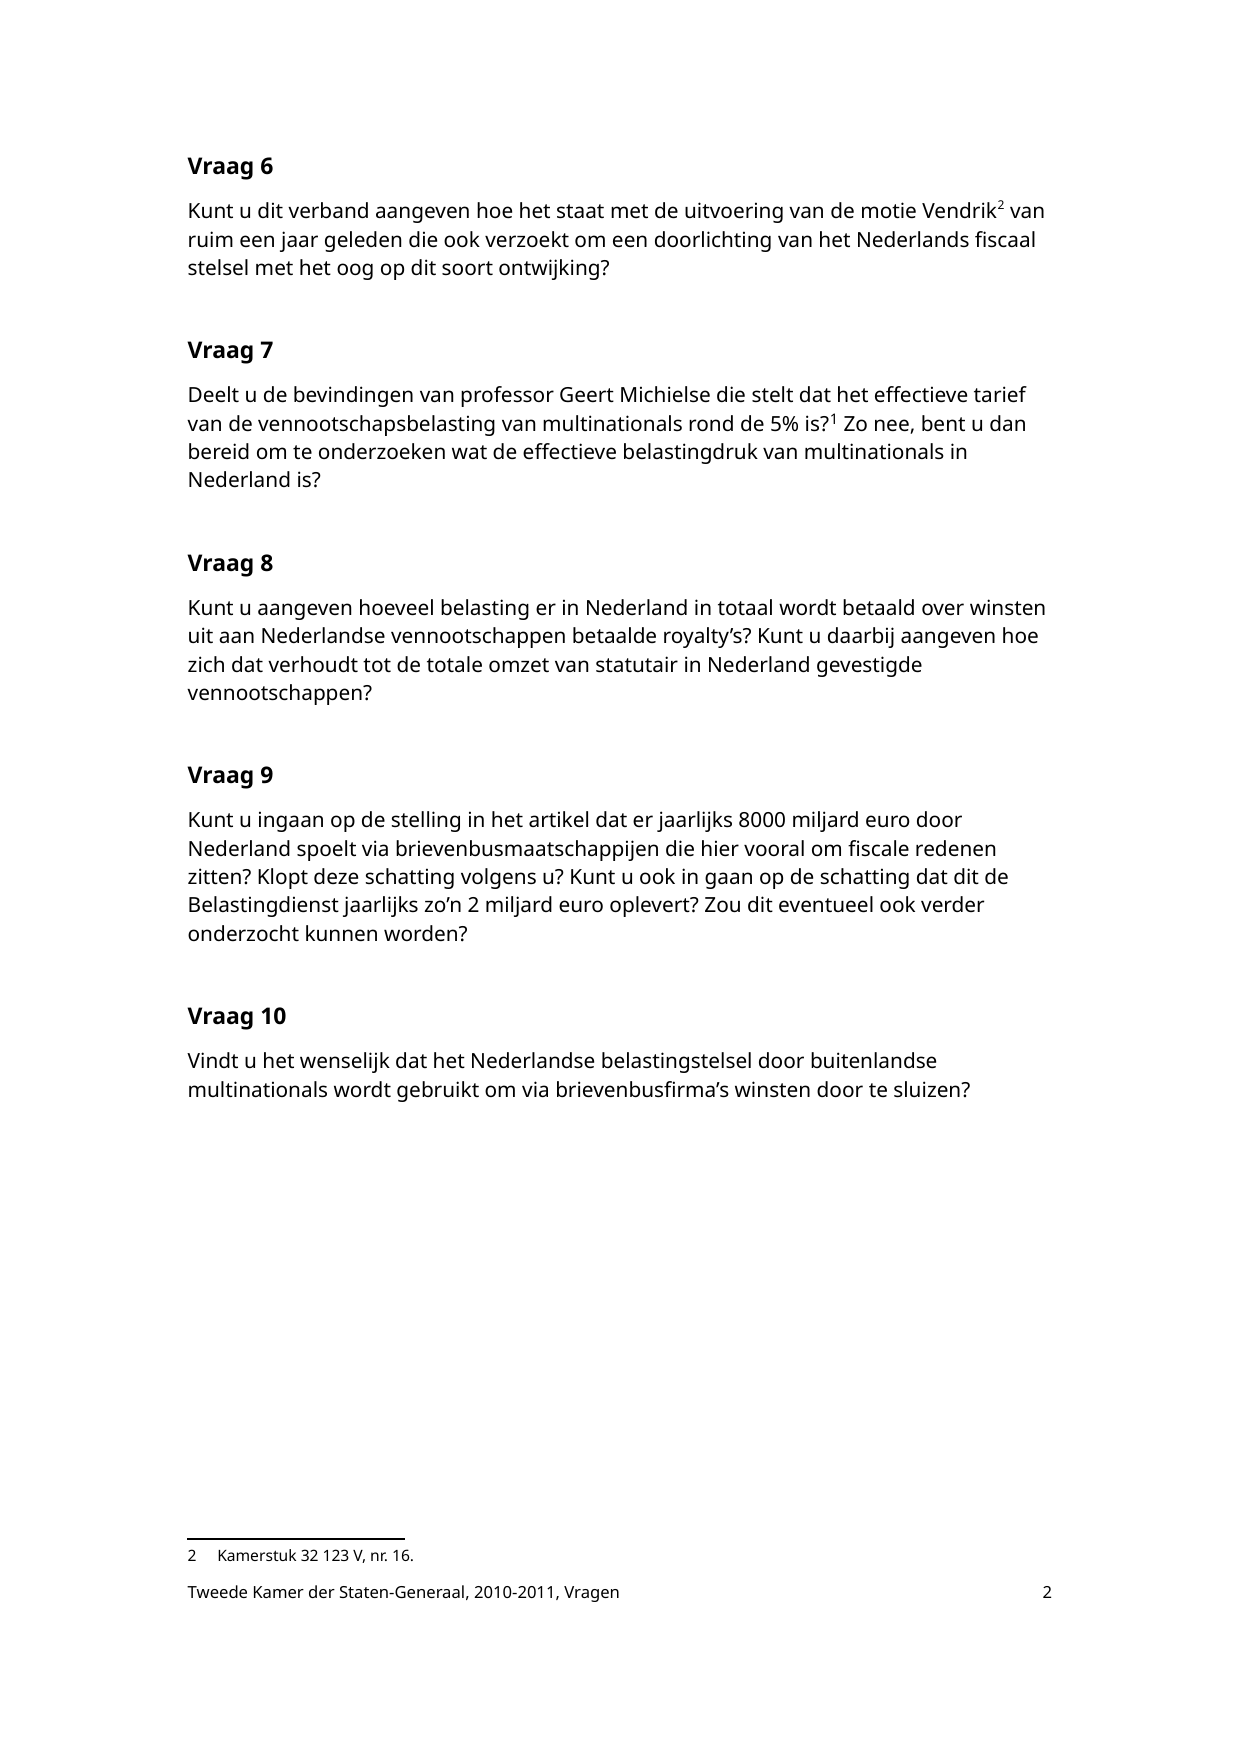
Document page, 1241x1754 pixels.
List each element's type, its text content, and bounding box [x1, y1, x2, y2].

text Kunt u dit verband aangeven hoe het staat met de uitvoering van de motie Vendrik van ruim een jaar geleden die ook verzoekt om een doorlichting van het Nederlands fiscaal stelsel met het oog op dit soort ontwijking? [187, 196, 1053, 282]
subtitle Vraag 8 [187, 547, 1053, 578]
text Kunt u ingaan op de stelling in het artikel dat er jaarlijks 8000 miljard euro door Nederland spoelt via brievenbusmaatschappijen die hier vooral om fiscale redenen zitten? Klopt deze schatting volgens u? Kunt u ook in gaan op de schatting dat dit de Belastingdienst jaarlijks zo’n 2 miljard euro oplevert? Zou dit eventueel ook verder onderzocht kunnen worden? [187, 805, 1053, 947]
subtitle Vraag 7 [187, 334, 1053, 365]
subtitle Vraag 6 [187, 150, 1053, 181]
text Kamerstuk 32 123 V, nr. 16. [187, 1538, 1053, 1566]
text Deelt u de bevindingen van professor Geert Michielse die stelt dat het effectieve tarief van de vennootschapsbelasting van multinationals rond de 5% is?1 Zo nee, bent u dan bereid om te onderzoeken wat de effectieve belastingdruk van multinationals in Nederland is? [187, 380, 1053, 494]
text Vindt u het wenselijk dat het Nederlandse belastingstelsel door buitenlandse multinationals wordt gebruikt om via brievenbusfirma’s winsten door te sluizen? [187, 1046, 1053, 1103]
subtitle Vraag 9 [187, 759, 1053, 790]
text Kunt u aangeven hoeveel belasting er in Nederland in totaal wordt betaald over winsten uit aan Nederlandse vennootschappen betaalde royalty’s? Kunt u daarbij aangeven hoe zich dat verhoudt tot de totale omzet van statutair in Nederland gevestigde vennootschappen? [187, 593, 1053, 707]
subtitle Vraag 10 [187, 1000, 1053, 1031]
